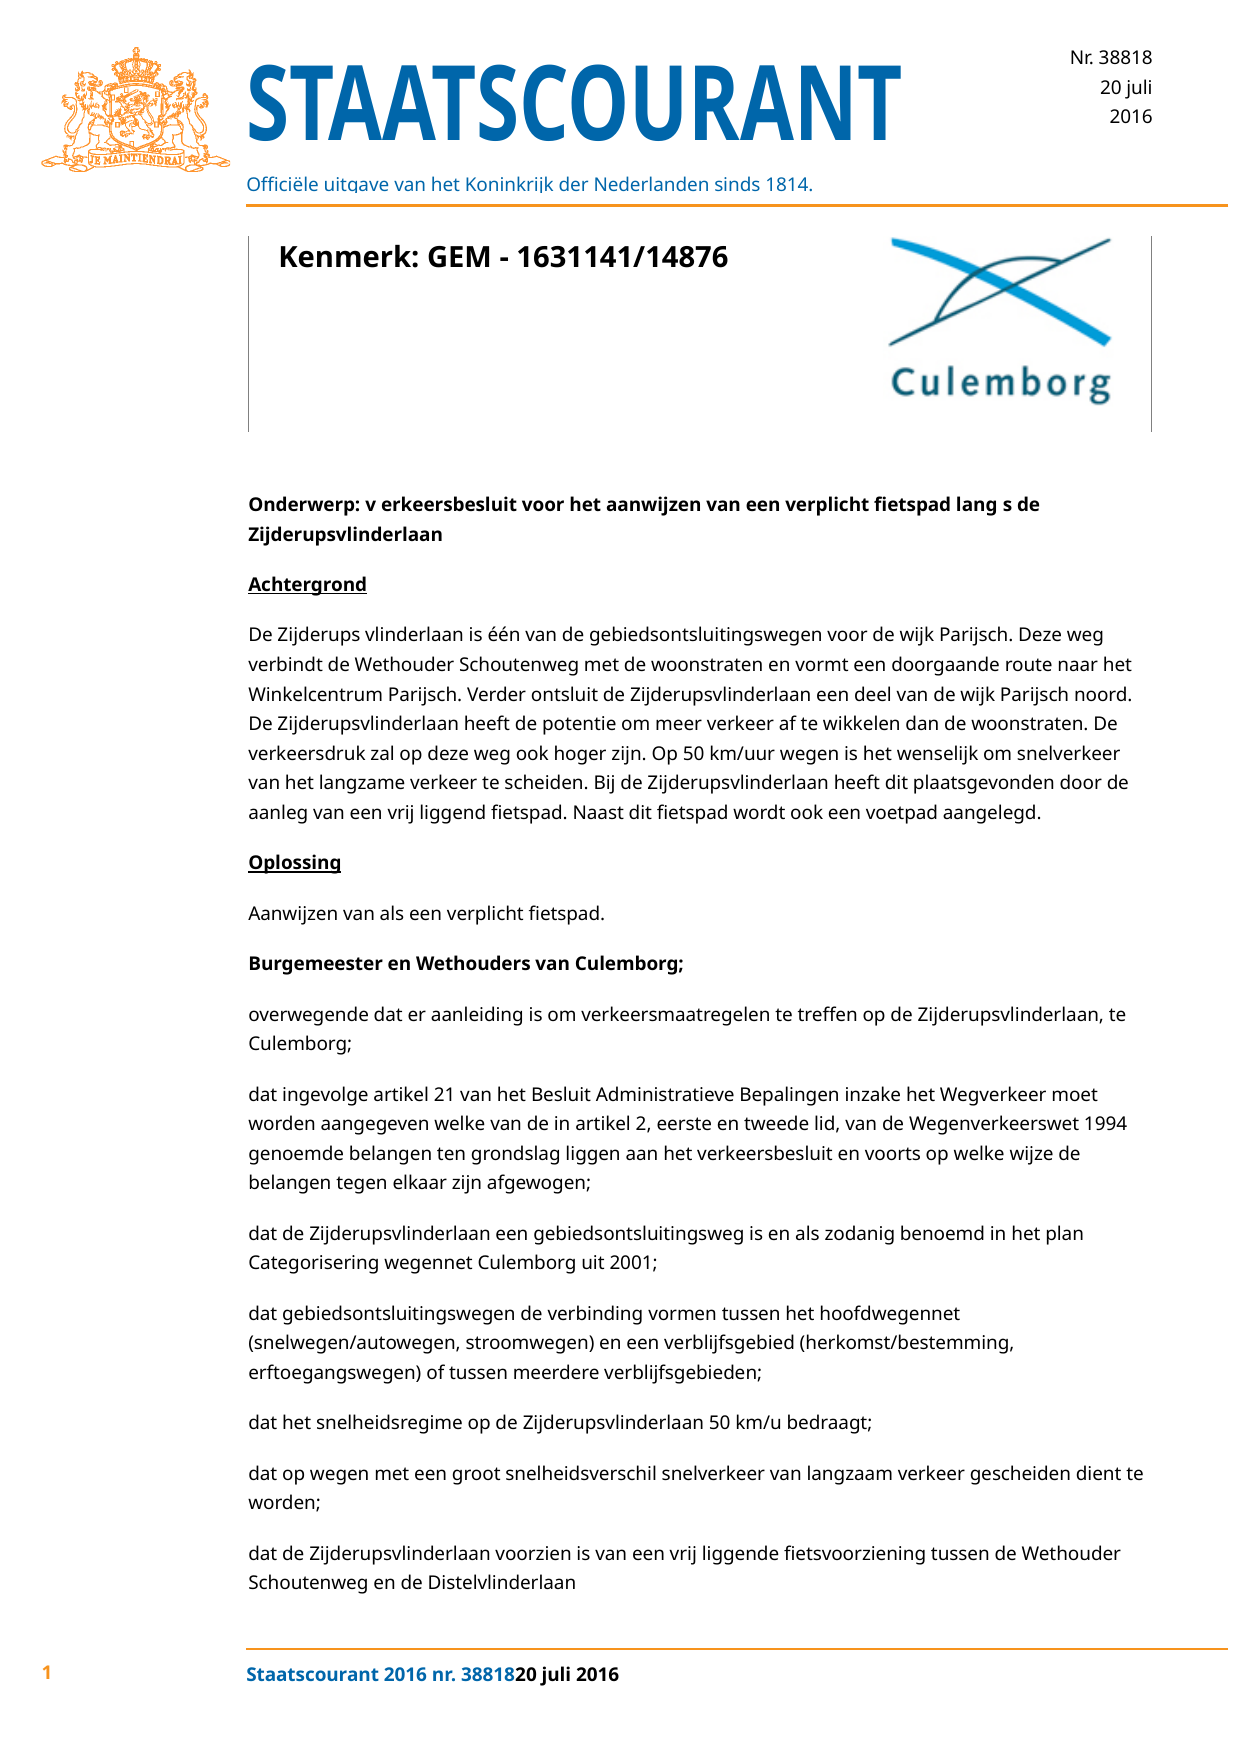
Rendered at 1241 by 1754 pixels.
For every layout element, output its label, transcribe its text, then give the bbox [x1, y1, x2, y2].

text dat de Zijderupsvlinderlaan voorzien is van een vrij liggende fietsvoorziening tussen de Wethouder Schoutenweg en de Distelvlinderlaan [248, 1540, 1152, 1595]
text dat de Zijderupsvlinderlaan een gebiedsontsluitingsweg is en als zodanig benoemd in het plan Categorisering wegennet Culemborg uit 2001; [248, 1220, 1152, 1275]
text Burgemeester en Wethouders van Culemborg; [248, 950, 1152, 976]
text Achtergrond [248, 571, 1152, 597]
text Oplossing [248, 849, 1152, 875]
table_header Kenmerk: GEM - 1631141/14876 [249, 236, 850, 432]
text Onderwerp: v erkeersbesluit voor het aanwijzen van een verplicht fietspad lang s de Zijderupsvlinderlaan [248, 491, 1152, 546]
picture [41, 47, 231, 172]
text Aanwijzen van als een verplicht fietspad. [248, 900, 1152, 926]
table_header [850, 236, 1151, 432]
text dat het snelheidsregime op de Zijderupsvlinderlaan 50 km/u bedraagt; [248, 1409, 1152, 1435]
text dat op wegen met een groot snelheidsverschil snelverkeer van langzaam verkeer gescheiden dient te worden; [248, 1460, 1152, 1515]
picture [882, 236, 1119, 407]
text dat gebiedsontsluitingswegen de verbinding vormen tussen het hoofdwegennet (snelwegen/autowegen, stroomwegen) en een verblijfsgebied (herkomst/bestemming, erftoegangswegen) of tussen meerdere verblijfsgebieden; [248, 1300, 1152, 1385]
text dat ingevolge artikel 21 van het Besluit Administratieve Bepalingen inzake het Wegverkeer moet worden aangegeven welke van de in artikel 2, eerste en tweede lid, van de Wegenverkeerswet 1994 genoemde belangen ten grondslag liggen aan het verkeersbesluit en voorts op welke wijze de belangen tegen elkaar zijn afgewogen; [248, 1081, 1152, 1195]
text De Zijderups vlinderlaan is één van de gebiedsontsluitingswegen voor de wijk Parijsch. Deze weg verbindt de Wethouder Schoutenweg met de woonstraten en vormt een doorgaande route naar het Winkelcentrum Parijsch. Verder ontsluit de Zijderupsvlinderlaan een deel van de wijk Parijsch noord. De Zijderupsvlinderlaan heeft de potentie om meer verkeer af te wikkelen dan de woonstraten. De verkeersdruk zal op deze weg ook hoger zijn. Op 50 km/uur wegen is het wenselijk om snelverkeer van het langzame verkeer te scheiden. Bij de Zijderupsvlinderlaan heeft dit plaatsgevonden door de aanleg van een vrij liggend fietspad. Naast dit fietspad wordt ook een voetpad aangelegd. [248, 622, 1152, 825]
text overwegende dat er aanleiding is om verkeersmaatregelen te treffen op de Zijderupsvlinderlaan, te Culemborg; [248, 1001, 1152, 1056]
